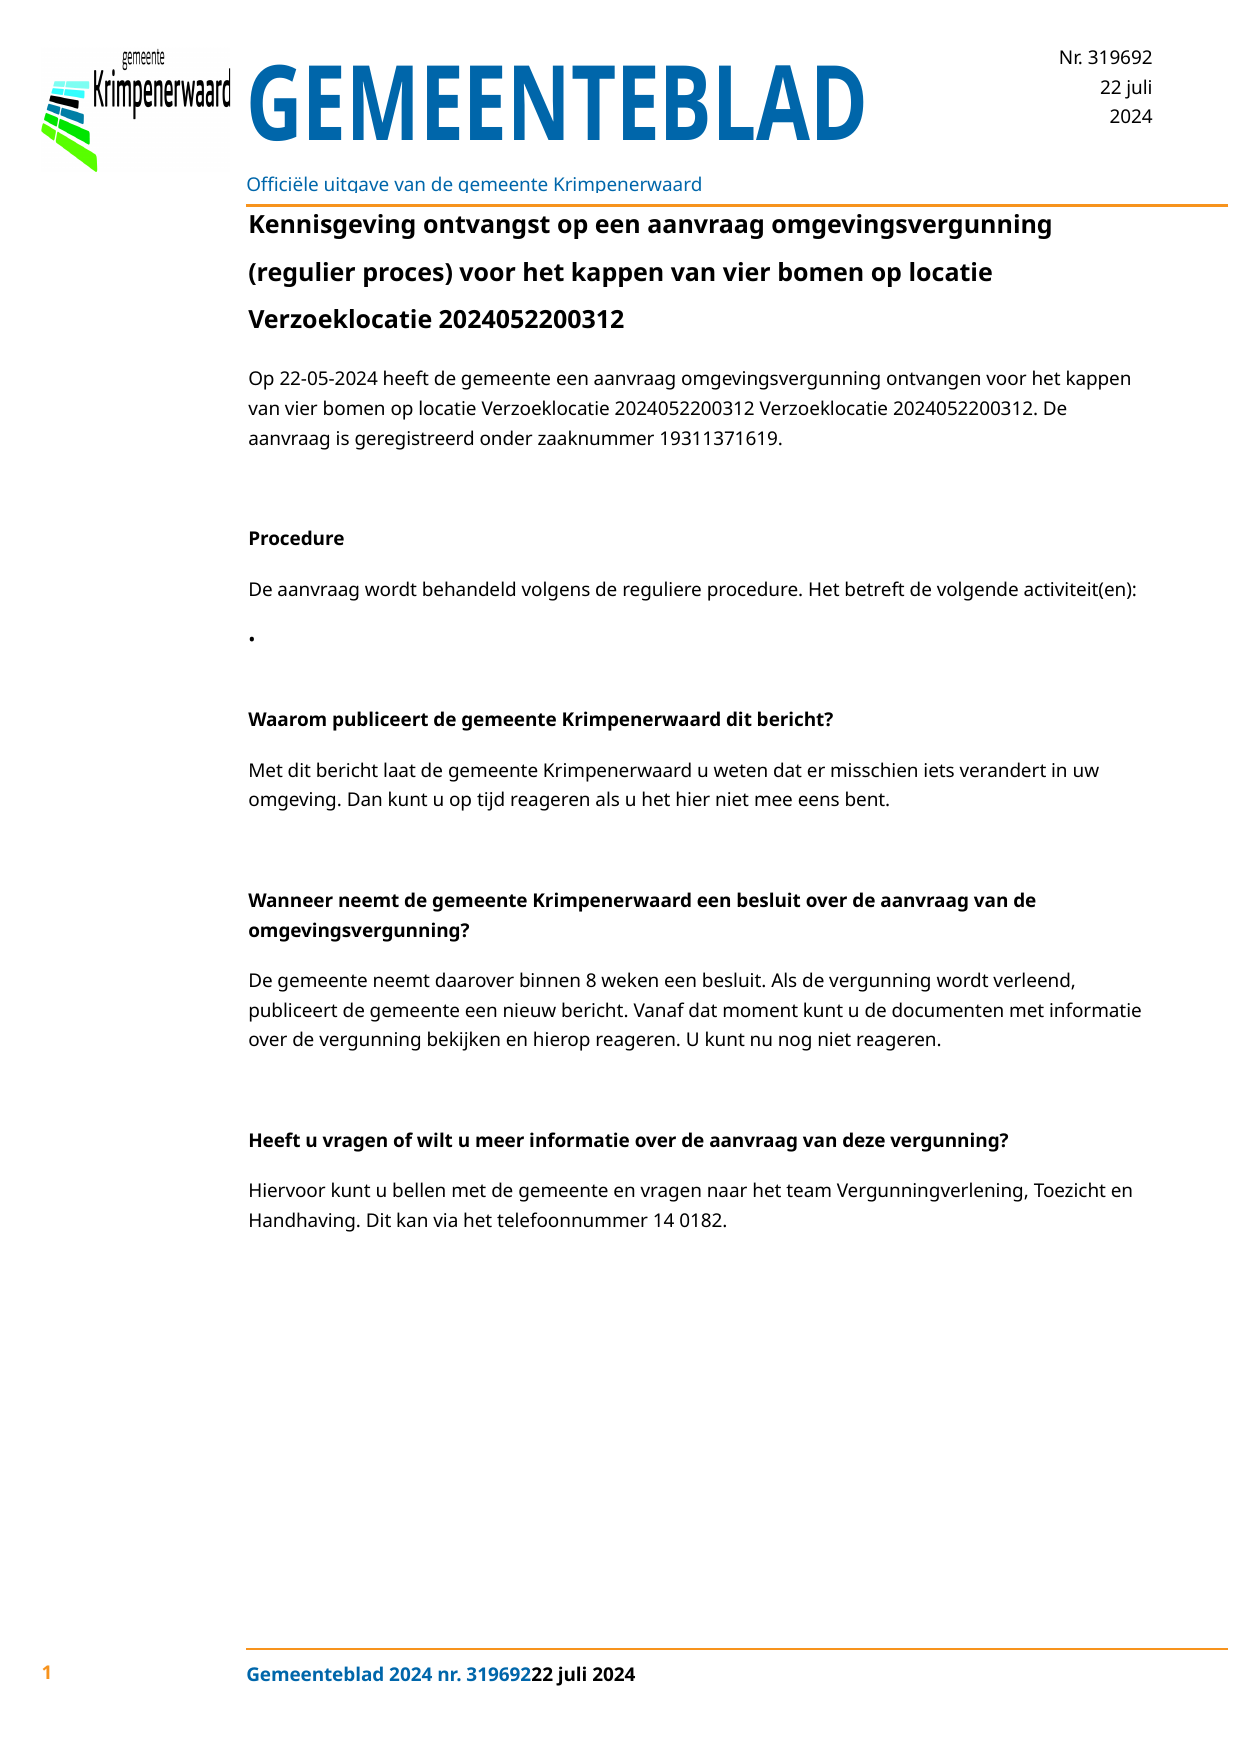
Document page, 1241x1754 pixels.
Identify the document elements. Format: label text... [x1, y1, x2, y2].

text Procedure [248, 526, 1152, 551]
text De gemeente neemt daarover binnen 8 weken een besluit. Als de vergunning wordt verleend, publiceert de gemeente een nieuw bericht. Vanaf dat moment kunt u de documenten met informatie over de vergunning bekijken en hierop reageren. U kunt nu nog niet reageren. [248, 967, 1152, 1052]
text Heeft u vragen of wilt u meer informatie over de aanvraag van deze vergunning? [248, 1127, 1152, 1153]
text Waarom publiceert de gemeente Krimpenerwaard dit bericht? [248, 706, 1152, 732]
text Wanneer neemt de gemeente Krimpenerwaard een besluit over de aanvraag van de omgevingsvergunning? [248, 887, 1152, 942]
text Met dit bericht laat de gemeente Krimpenerwaard u weten dat er misschien iets verandert in uw omgeving. Dan kunt u op tijd reageren als u het hier niet mee eens bent. [248, 757, 1152, 812]
text Hiervoor kunt u bellen met de gemeente en vragen naar het team Vergunningverlening, Toezicht en Handhaving. Dit kan via het telefoonnummer 14 0182. [248, 1178, 1152, 1233]
text Kennisgeving ontvangst op een aanvraag omgevingsvergunning (regulier proces) voor het kappen van vier bomen op locatie Verzoeklocatie 2024052200312 [248, 207, 1152, 336]
text Op 22-05-2024 heeft de gemeente een aanvraag omgevingsvergunning ontvangen voor het kappen van vier bomen op locatie Verzoeklocatie 2024052200312 Verzoeklocatie 2024052200312. De aanvraag is geregistreerd onder zaaknummer 19311371619. [248, 366, 1152, 450]
text De aanvraag wordt behandeld volgens de reguliere procedure. Het betreft de volgende activiteit(en): [248, 576, 1152, 602]
picture [41, 47, 231, 172]
